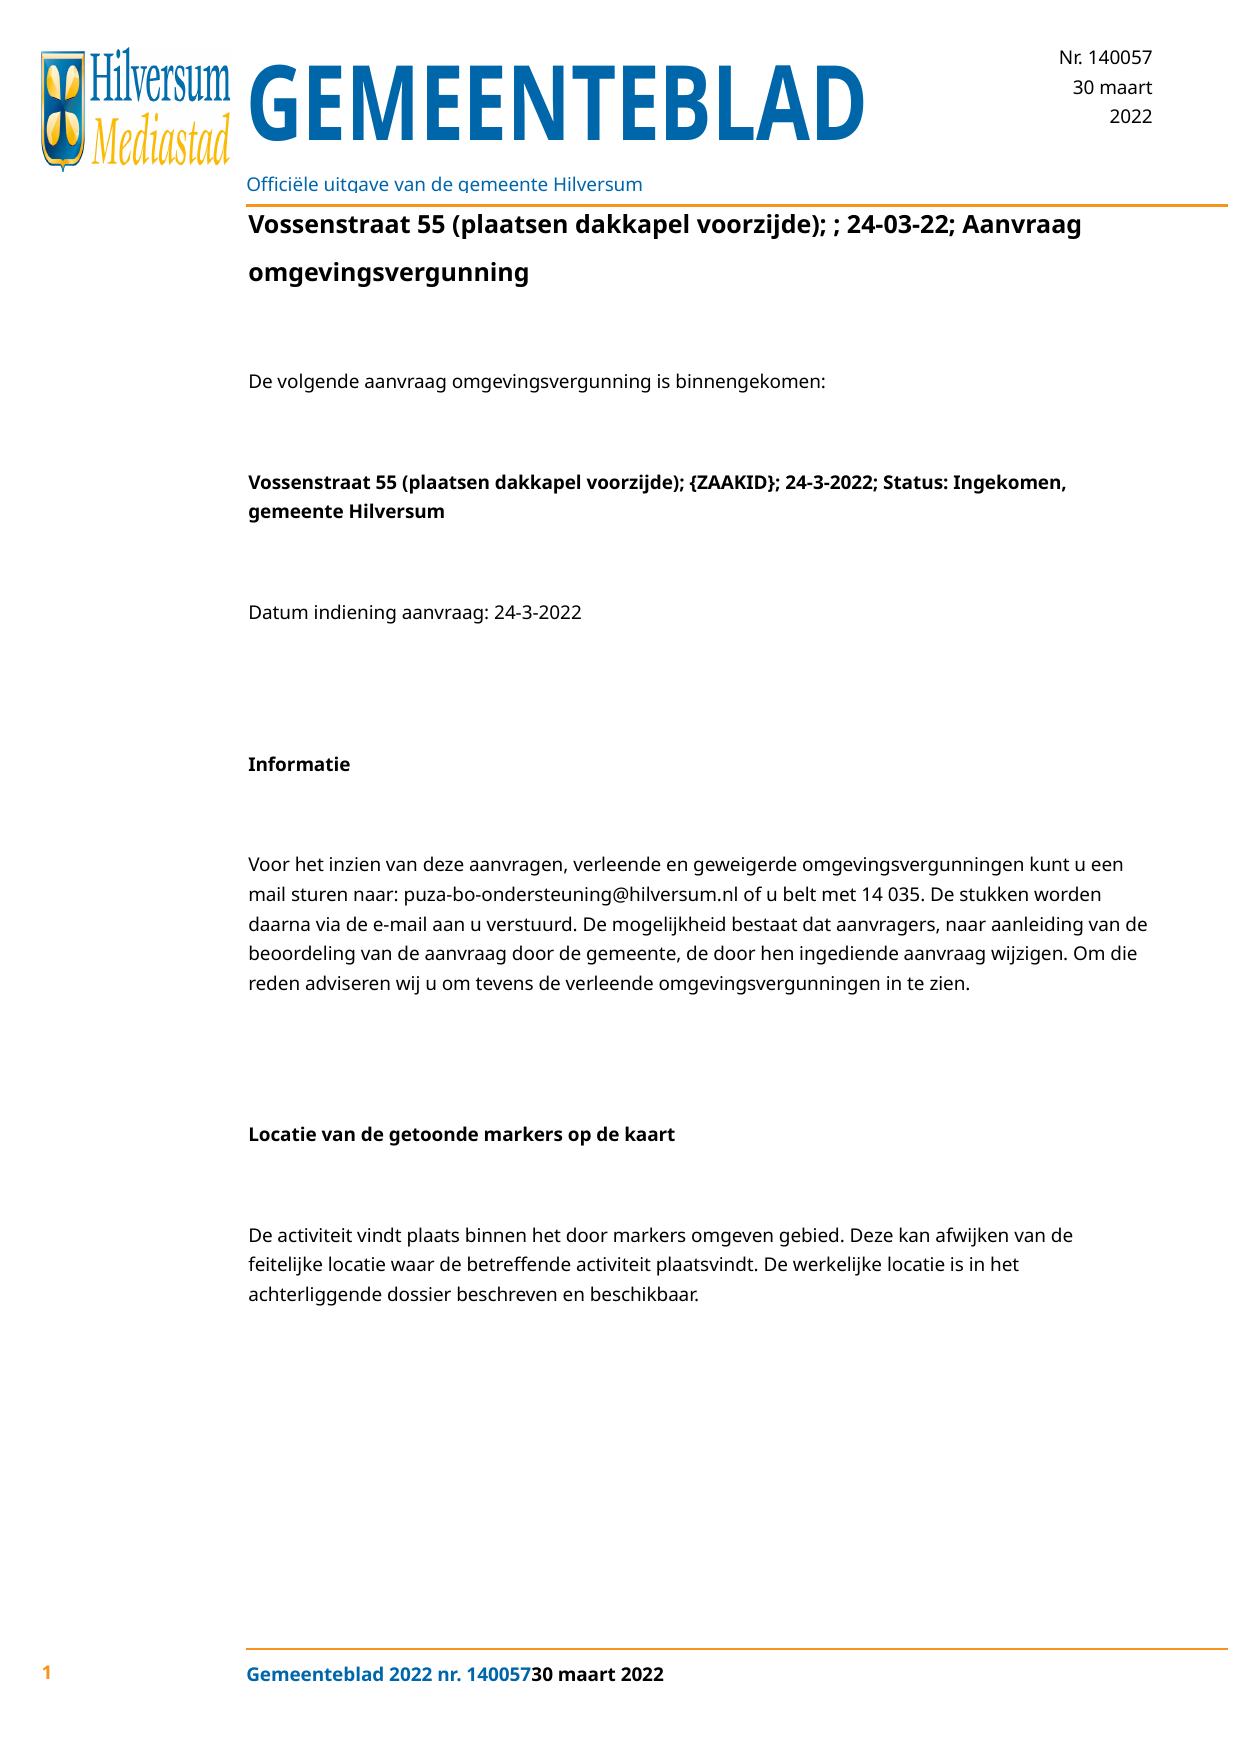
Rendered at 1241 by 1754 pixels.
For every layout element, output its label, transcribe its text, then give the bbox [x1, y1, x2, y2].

text Locatie van de getoonde markers op de kaart [248, 1121, 1152, 1147]
text Datum indiening aanvraag: 24-3-2022 [248, 599, 1152, 625]
text Informatie [248, 751, 1152, 777]
text Vossenstraat 55 (plaatsen dakkapel voorzijde); {ZAAKID}; 24-3-2022; Status: Ingekomen, gemeente Hilversum [248, 469, 1152, 524]
text De volgende aanvraag omgevingsvergunning is binnengekomen: [248, 368, 1152, 394]
text Voor het inzien van deze aanvragen, verleende en geweigerde omgevingsvergunningen kunt u een mail sturen naar: puza-bo-ondersteuning@hilversum.nl of u belt met 14 035. De stukken worden daarna via de e-mail aan u verstuurd. De mogelijkheid bestaat dat aanvragers, naar aanleiding van de beoordeling van de aanvraag door de gemeente, de door hen ingediende aanvraag wijzigen. Om die reden adviseren wij u om tevens de verleende omgevingsvergunningen in te zien. [248, 852, 1152, 996]
text Vossenstraat 55 (plaatsen dakkapel voorzijde); ; 24-03-22; Aanvraag omgevingsvergunning [248, 207, 1152, 288]
picture [41, 47, 231, 172]
text De activiteit vindt plaats binnen het door markers omgeven gebied. Deze kan afwijken van de feitelijke locatie waar de betreffende activiteit plaatsvindt. De werkelijke locatie is in het achterliggende dossier beschreven en beschikbaar. [248, 1222, 1152, 1307]
